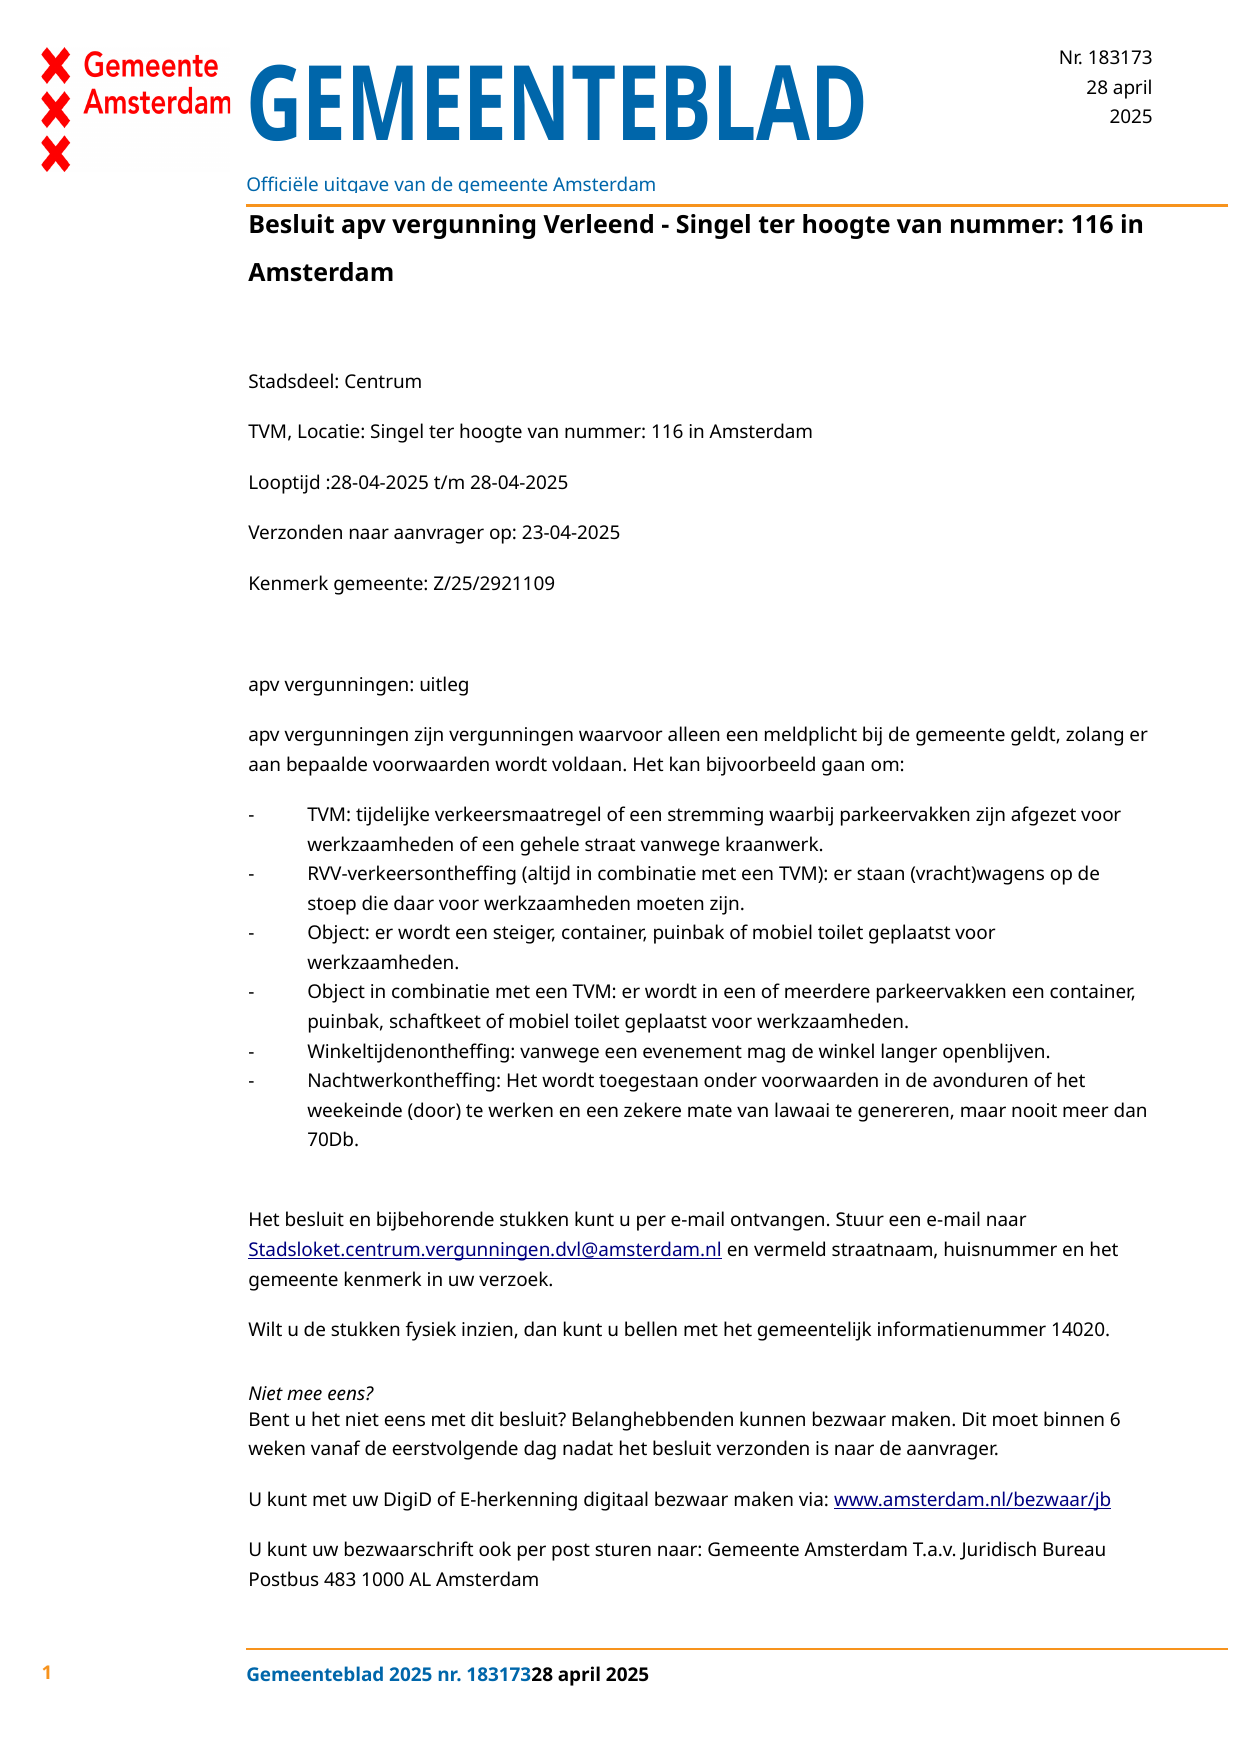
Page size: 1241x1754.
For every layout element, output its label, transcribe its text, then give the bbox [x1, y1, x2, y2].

text TVM, Locatie: Singel ter hoogte van nummer: 116 in Amsterdam [248, 419, 1152, 444]
text apv vergunningen zijn vergunningen waarvoor alleen een meldplicht bij de gemeente geldt, zolang er aan bepaalde voorwaarden wordt voldaan. Het kan bijvoorbeeld gaan om: [248, 721, 1152, 777]
text Stadsdeel: Centrum [248, 368, 1152, 394]
list Nachtwerkontheffing: Het wordt toegestaan onder voorwaarden in de avonduren of het weekeinde (door) te werken en een zekere mate van lawaai te genereren, maar nooit meer dan 70Db. [248, 1067, 1152, 1152]
text Looptijd :28-04-2025 t/m 28-04-2025 [248, 469, 1152, 495]
picture [41, 47, 231, 172]
list Winkeltijdenontheffing: vanwege een evenement mag de winkel langer openblijven. [248, 1038, 1152, 1064]
text Besluit apv vergunning Verleend - Singel ter hoogte van nummer: 116 in Amsterdam [248, 207, 1152, 288]
list RVV-verkeersontheffing (altijd in combinatie met een TVM): er staan (vracht)wagens op de stoep die daar voor werkzaamheden moeten zijn. [248, 860, 1152, 916]
text Niet mee eens? [248, 1380, 1152, 1406]
text U kunt met uw DigiD of E-herkenning digitaal bezwaar maken via: www.amsterdam.nl/bezwaar/jb [248, 1486, 1152, 1512]
text Bent u het niet eens met dit besluit? Belanghebbenden kunnen bezwaar maken. Dit moet binnen 6 weken vanaf de eerstvolgende dag nadat het besluit verzonden is naar de aanvrager. [248, 1406, 1152, 1461]
text Het besluit en bijbehorende stukken kunt u per e-mail ontvangen. Stuur een e-mail naar Stadsloket.centrum.vergunningen.dvl@amsterdam.nl en vermeld straatnaam, huisnummer en het gemeente kenmerk in uw verzoek. [248, 1207, 1152, 1292]
text apv vergunningen: uitleg [248, 671, 1152, 697]
text U kunt uw bezwaarschrift ook per post sturen naar: Gemeente Amsterdam T.a.v. Juridisch Bureau Postbus 483 1000 AL Amsterdam [248, 1536, 1152, 1592]
text Wilt u de stukken fysiek inzien, dan kunt u bellen met het gemeentelijk informatienummer 14020. [248, 1316, 1152, 1342]
list Object in combinatie met een TVM: er wordt in een of meerdere parkeervakken een container, puinbak, schaftkeet of mobiel toilet geplaatst voor werkzaamheden. [248, 979, 1152, 1034]
text Verzonden naar aanvrager op: 23-04-2025 [248, 519, 1152, 545]
text Kenmerk gemeente: Z/25/2921109 [248, 570, 1152, 596]
list TVM: tijdelijke verkeersmaatregel of een stremming waarbij parkeervakken zijn afgezet voor werkzaamheden of een gehele straat vanwege kraanwerk. [248, 801, 1152, 857]
list Object: er wordt een steiger, container, puinbak of mobiel toilet geplaatst voor werkzaamheden. [248, 919, 1152, 975]
